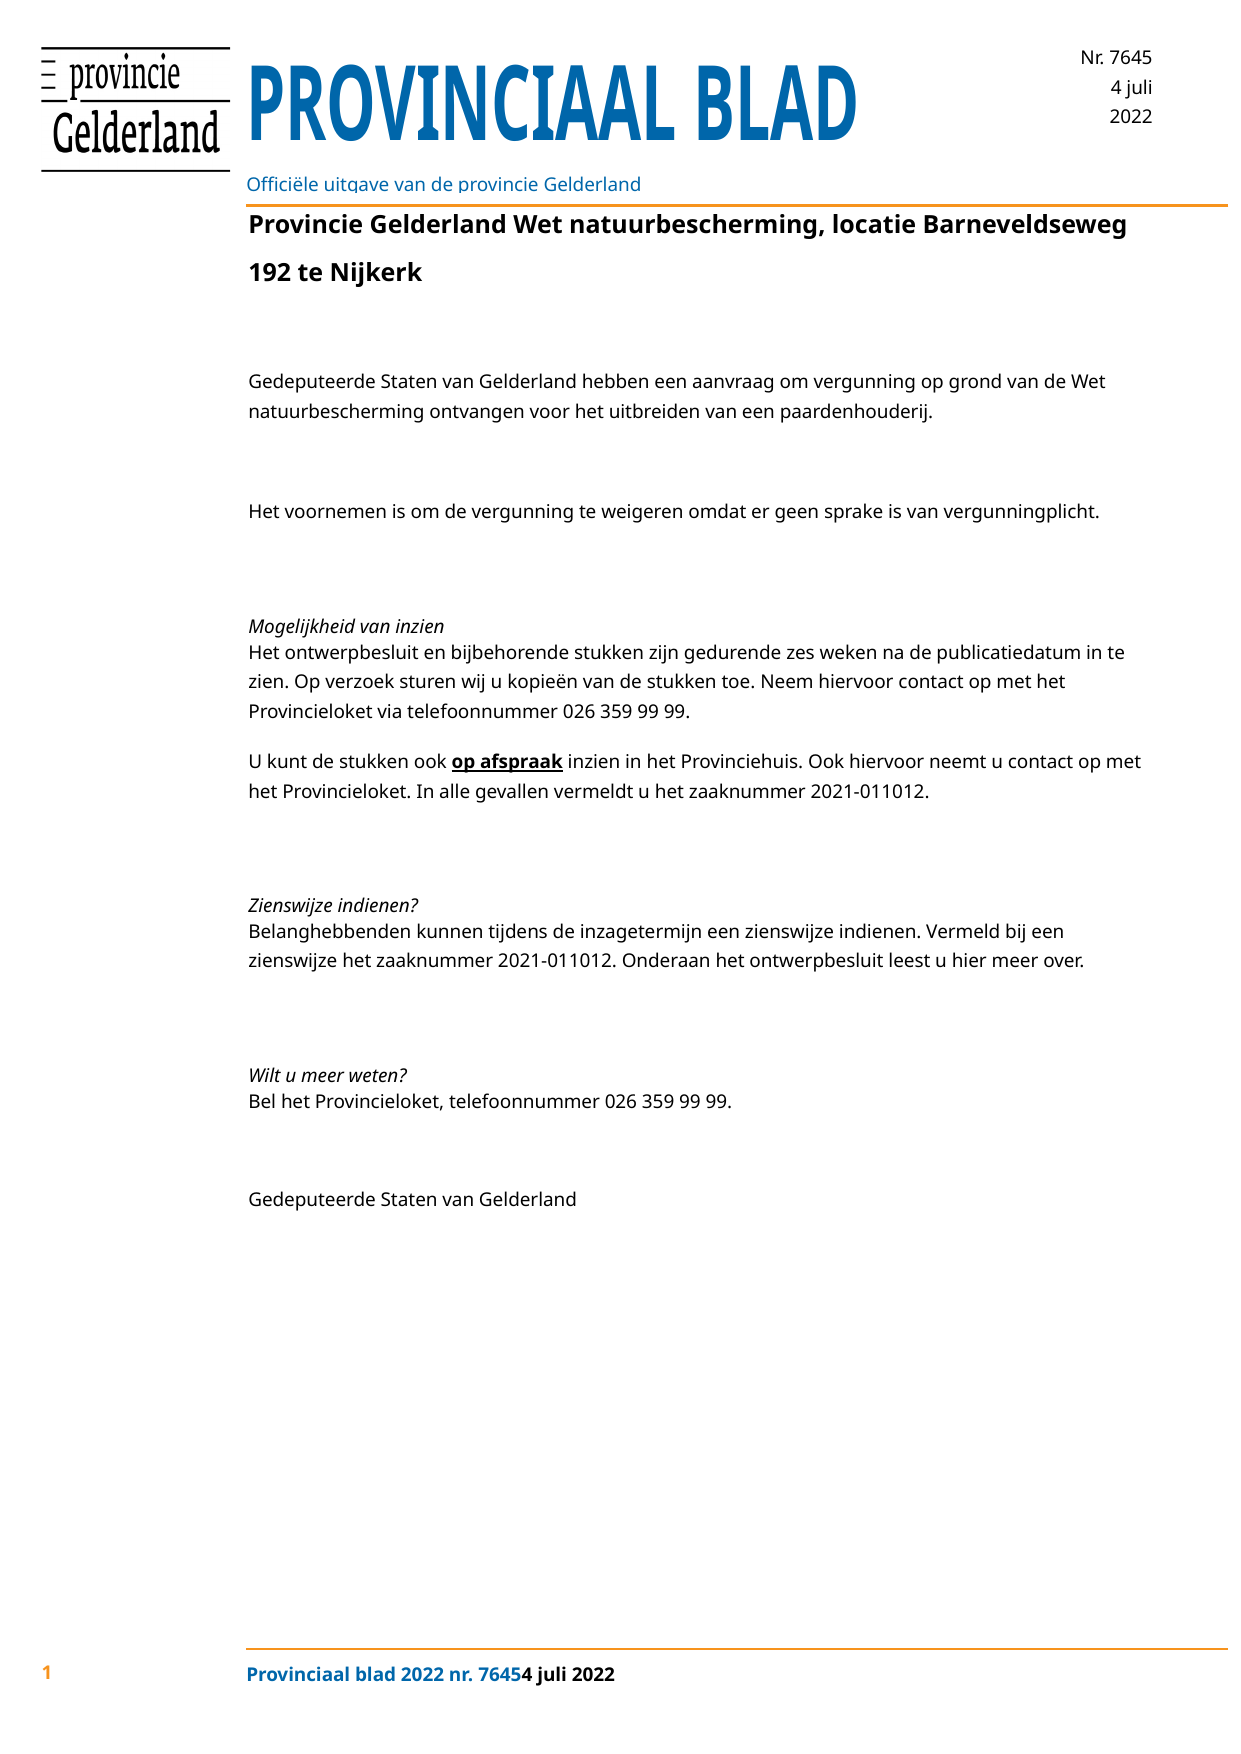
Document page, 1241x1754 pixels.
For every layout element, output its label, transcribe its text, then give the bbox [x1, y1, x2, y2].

text Gedeputeerde Staten van Gelderland hebben een aanvraag om vergunning op grond van de Wet natuurbescherming ontvangen voor het uitbreiden van een paardenhouderij. [248, 368, 1152, 424]
text Mogelijkheid van inzien [248, 613, 1152, 639]
text U kunt de stukken ook op afspraak inzien in het Provinciehuis. Ook hiervoor neemt u contact op met het Provincieloket. In alle gevallen vermeldt u het zaaknummer 2021-011012. [248, 748, 1152, 804]
picture [41, 47, 231, 172]
text Bel het Provincieloket, telefoonnummer 026 359 99 99. [248, 1088, 1152, 1113]
text Gedeputeerde Staten van Gelderland [248, 1186, 1152, 1212]
text Het voornemen is om de vergunning te weigeren omdat er geen sprake is van vergunningplicht. [248, 499, 1152, 524]
text Belanghebbenden kunnen tijdens de inzagetermijn een zienswijze indienen. Vermeld bij een zienswijze het zaaknummer 2021-011012. Onderaan het ontwerpbesluit leest u hier meer over. [248, 918, 1152, 973]
text Het ontwerpbesluit en bijbehorende stukken zijn gedurende zes weken na de publicatiedatum in te zien. Op verzoek sturen wij u kopieën van de stukken toe. Neem hiervoor contact op met het Provincieloket via telefoonnummer 026 359 99 99. [248, 639, 1152, 724]
text Wilt u meer weten? [248, 1062, 1152, 1088]
text Zienswijze indienen? [248, 892, 1152, 918]
text Provincie Gelderland Wet natuurbescherming, locatie Barneveldseweg 192 te Nijkerk [248, 207, 1152, 288]
